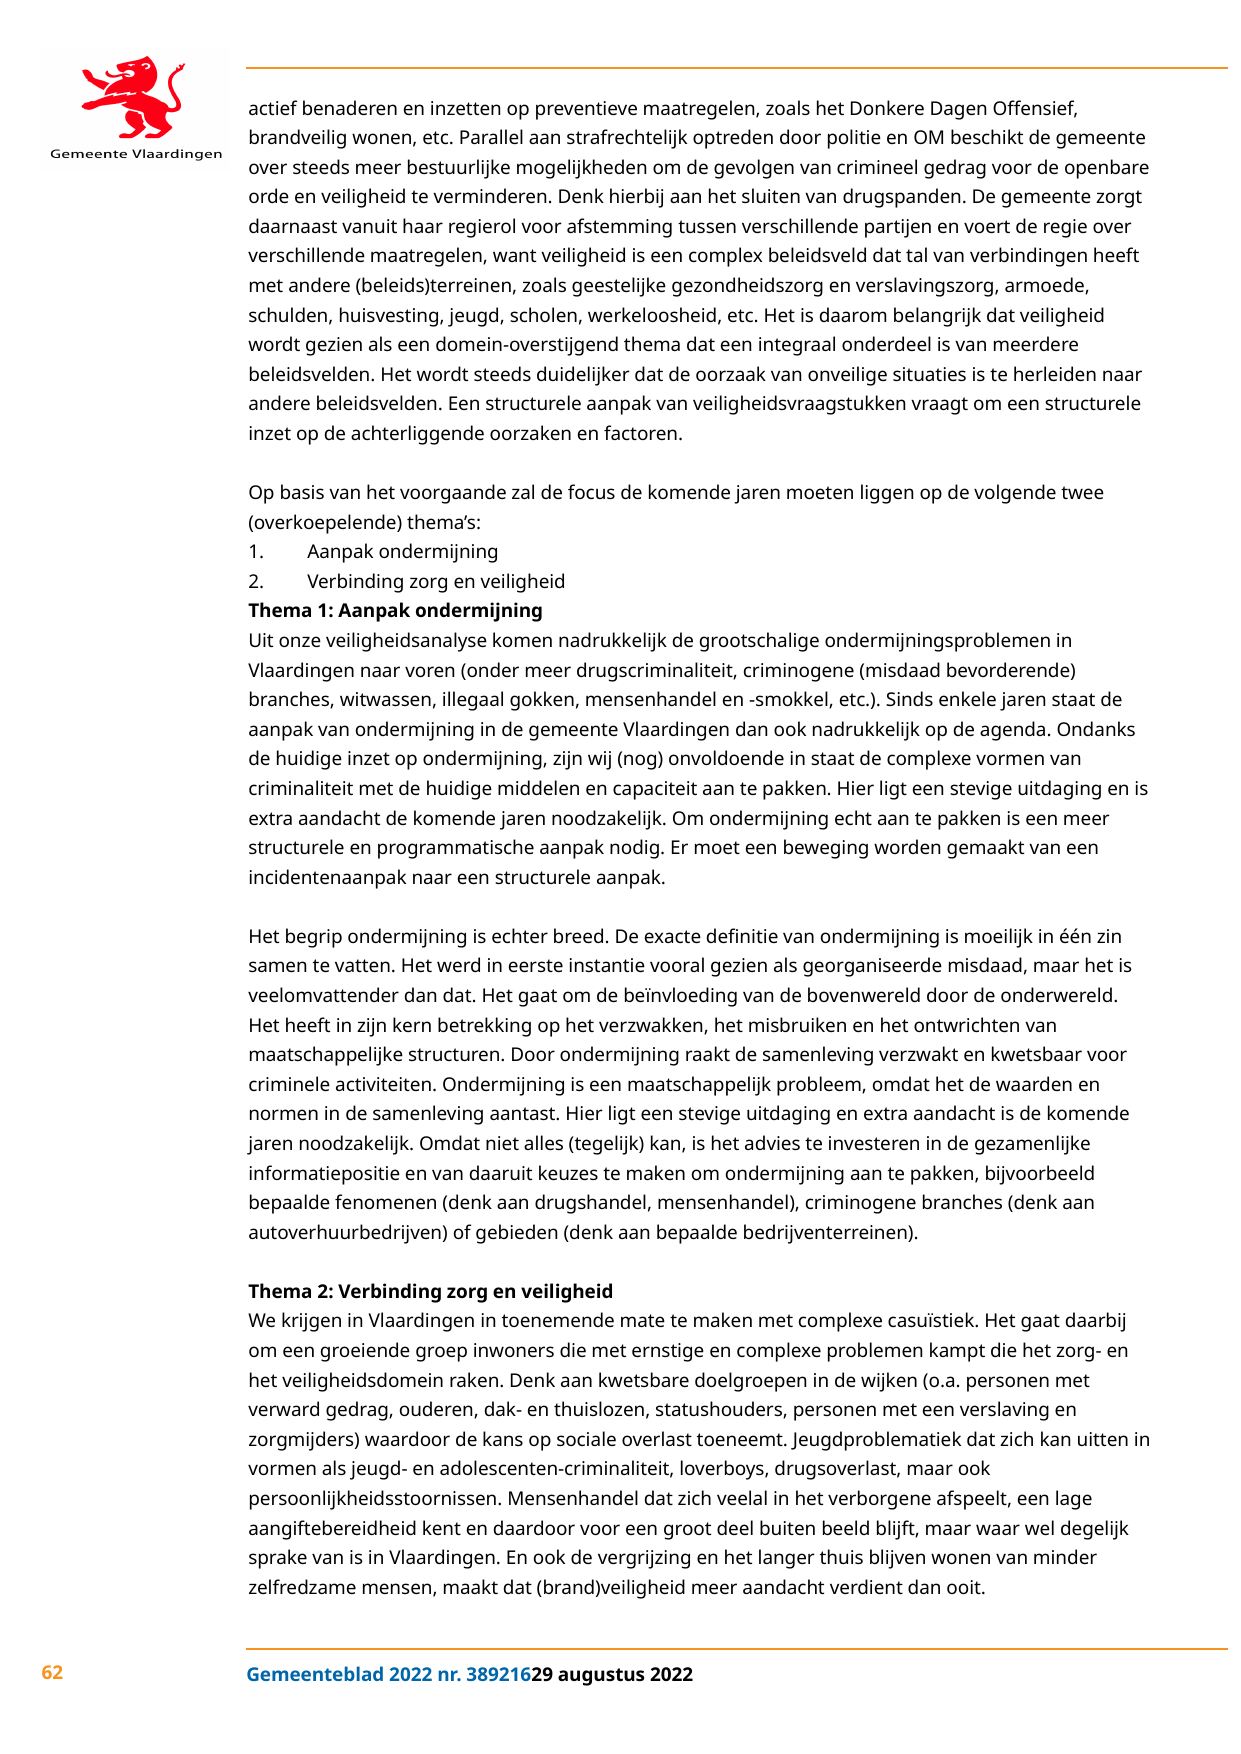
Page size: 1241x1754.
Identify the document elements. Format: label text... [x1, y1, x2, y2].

list Aanpak ondermijning [248, 538, 1152, 564]
text Het begrip ondermijning is echter breed. De exacte definitie van ondermijning is moeilijk in één zin samen te vatten. Het werd in eerste instantie vooral gezien als georganiseerde misdaad, maar het is veelomvattender dan dat. Het gaat om de beïnvloeding van de bovenwereld door de onderwereld. Het heeft in zijn kern betrekking op het verzwakken, het misbruiken en het ontwrichten van maatschappelijke structuren. Door ondermijning raakt de samenleving verzwakt en kwetsbaar voor criminele activiteiten. Ondermijning is een maatschappelijk probleem, omdat het de waarden en normen in de samenleving aantast. Hier ligt een stevige uitdaging en extra aandacht is de komende jaren noodzakelijk. Omdat niet alles (tegelijk) kan, is het advies te investeren in de gezamenlijke informatiepositie en van daaruit keuzes te maken om ondermijning aan te pakken, bijvoorbeeld bepaalde fenomenen (denk aan drugshandel, mensenhandel), criminogene branches (denk aan autoverhuurbedrijven) of gebieden (denk aan bepaalde bedrijventerreinen). [248, 923, 1152, 1245]
text Op basis van het voorgaande zal de focus de komende jaren moeten liggen op de volgende twee (overkoepelende) thema’s: [248, 479, 1152, 535]
picture [41, 47, 231, 172]
text Thema 1: Aanpak ondermijning [248, 598, 1152, 623]
list Verbinding zorg en veiligheid [248, 568, 1152, 594]
text Uit onze veiligheidsanalyse komen nadrukkelijk de grootschalige ondermijningsproblemen in Vlaardingen naar voren (onder meer drugscriminaliteit, criminogene (misdaad bevorderende) branches, witwassen, illegaal gokken, mensenhandel en -smokkel, etc.). Sinds enkele jaren staat de aanpak van ondermijning in de gemeente Vlaardingen dan ook nadrukkelijk op de agenda. Ondanks de huidige inzet op ondermijning, zijn wij (nog) onvoldoende in staat de complexe vormen van criminaliteit met de huidige middelen en capaciteit aan te pakken. Hier ligt een stevige uitdaging en is extra aandacht de komende jaren noodzakelijk. Om ondermijning echt aan te pakken is een meer structurele en programmatische aanpak nodig. Er moet een beweging worden gemaakt van een incidentenaanpak naar een structurele aanpak. [248, 627, 1152, 890]
text We krijgen in Vlaardingen in toenemende mate te maken met complexe casuïstiek. Het gaat daarbij om een groeiende groep inwoners die met ernstige en complexe problemen kampt die het zorg- en het veiligheidsdomein raken. Denk aan kwetsbare doelgroepen in de wijken (o.a. personen met verward gedrag, ouderen, dak- en thuislozen, statushouders, personen met een verslaving en zorgmijders) waardoor de kans op sociale overlast toeneemt. Jeugdproblematiek dat zich kan uitten in vormen als jeugd- en adolescenten-criminaliteit, loverboys, drugsoverlast, maar ook persoonlijkheidsstoornissen. Mensenhandel dat zich veelal in het verborgene afspeelt, een lage aangiftebereidheid kent en daardoor voor een groot deel buiten beeld blijft, maar waar wel degelijk sprake van is in Vlaardingen. En ook de vergrijzing en het langer thuis blijven wonen van minder zelfredzame mensen, maakt dat (brand)veiligheid meer aandacht verdient dan ooit. [248, 1308, 1152, 1600]
text Thema 2: Verbinding zorg en veiligheid [248, 1278, 1152, 1304]
text actief benaderen en inzetten op preventieve maatregelen, zoals het Donkere Dagen Offensief, brandveilig wonen, etc. Parallel aan strafrechtelijk optreden door politie en OM beschikt de gemeente over steeds meer bestuurlijke mogelijkheden om de gevolgen van crimineel gedrag voor de openbare orde en veiligheid te verminderen. Denk hierbij aan het sluiten van drugspanden. De gemeente zorgt daarnaast vanuit haar regierol voor afstemming tussen verschillende partijen en voert de regie over verschillende maatregelen, want veiligheid is een complex beleidsveld dat tal van verbindingen heeft met andere (beleids)terreinen, zoals geestelijke gezondheidszorg en verslavingszorg, armoede, schulden, huisvesting, jeugd, scholen, werkeloosheid, etc. Het is daarom belangrijk dat veiligheid wordt gezien als een domein-overstijgend thema dat een integraal onderdeel is van meerdere beleidsvelden. Het wordt steeds duidelijker dat de oorzaak van onveilige situaties is te herleiden naar andere beleidsvelden. Een structurele aanpak van veiligheidsvraagstukken vraagt om een structurele inzet op de achterliggende oorzaken en factoren. [248, 95, 1152, 446]
